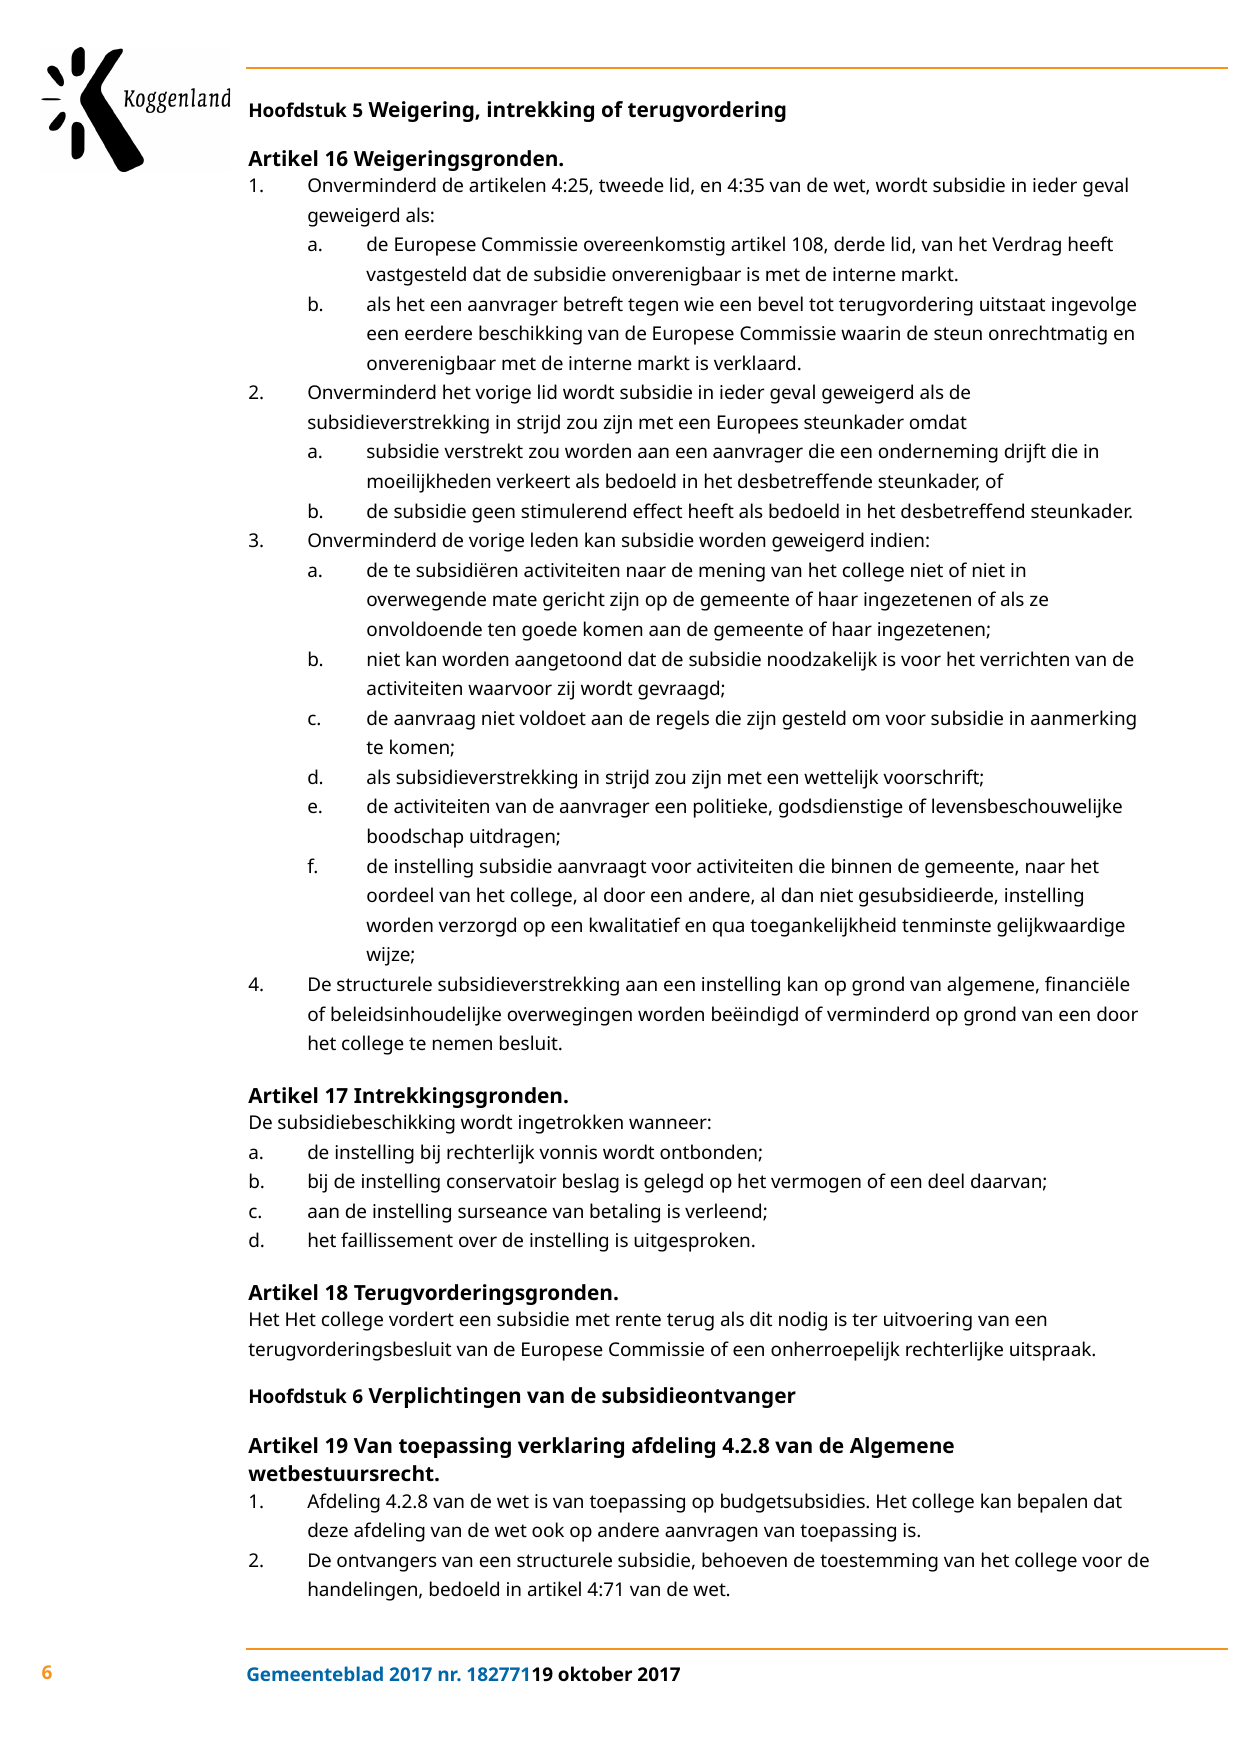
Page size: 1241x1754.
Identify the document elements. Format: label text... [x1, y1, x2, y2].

text Artikel 18 Terugvorderingsgronden. [248, 1278, 1152, 1306]
text De subsidiebeschikking wordt ingetrokken wanneer: [248, 1109, 1152, 1135]
list als subsidieverstrekking in strijd zou zijn met een wettelijk voorschrift; [307, 764, 1152, 790]
list aan de instelling surseance van betaling is verleend; [248, 1198, 1152, 1224]
list het faillissement over de instelling is uitgesproken. [248, 1228, 1152, 1253]
text Hoofdstuk 5 Weigering, intrekking of terugvordering [248, 95, 1152, 123]
list De ontvangers van een structurele subsidie, behoeven de toestemming van het college voor de handelingen, bedoeld in artikel 4:71 van de wet. [248, 1547, 1152, 1602]
list Onverminderd het vorige lid wordt subsidie in ieder geval geweigerd als de subsidieverstrekking in strijd zou zijn met een Europees steunkader omdat [248, 379, 1152, 435]
list niet kan worden aangetoond dat de subsidie noodzakelijk is voor het verrichten van de activiteiten waarvoor zij wordt gevraagd; [307, 646, 1152, 701]
list subsidie verstrekt zou worden aan een aanvrager die een onderneming drijft die in moeilijkheden verkeert als bedoeld in het desbetreffende steunkader, of [307, 439, 1152, 494]
picture [41, 47, 231, 172]
list Afdeling 4.2.8 van de wet is van toepassing op budgetsubsidies. Het college kan bepalen dat deze afdeling van de wet ook op andere aanvragen van toepassing is. [248, 1488, 1152, 1543]
list de Europese Commissie overeenkomstig artikel 108, derde lid, van het Verdrag heeft vastgesteld dat de subsidie onverenigbaar is met de interne markt. [307, 232, 1152, 287]
list Onverminderd de vorige leden kan subsidie worden geweigerd indien: [248, 527, 1152, 553]
text Hoofdstuk 6 Verplichtingen van de subsidieontvanger [248, 1382, 1152, 1410]
list als het een aanvrager betreft tegen wie een bevel tot terugvordering uitstaat ingevolge een eerdere beschikking van de Europese Commissie waarin de steun onrechtmatig en onverenigbaar met de interne markt is verklaard. [307, 291, 1152, 376]
list de instelling bij rechterlijk vonnis wordt ontbonden; [248, 1139, 1152, 1164]
list de subsidie geen stimulerend effect heeft als bedoeld in het desbetreffend steunkader. [307, 498, 1152, 524]
list De structurele subsidieverstrekking aan een instelling kan op grond van algemene, financiële of beleidsinhoudelijke overwegingen worden beëindigd of verminderd op grond van een door het college te nemen besluit. [248, 971, 1152, 1056]
list de instelling subsidie aanvraagt voor activiteiten die binnen de gemeente, naar het oordeel van het college, al door een andere, al dan niet gesubsidieerde, instelling worden verzorgd op een kwalitatief en qua toegankelijkheid tenminste gelijkwaardige wijze; [307, 853, 1152, 967]
list de aanvraag niet voldoet aan de regels die zijn gesteld om voor subsidie in aanmerking te komen; [307, 705, 1152, 760]
text Artikel 17 Intrekkingsgronden. [248, 1081, 1152, 1109]
list de te subsidiëren activiteiten naar de mening van het college niet of niet in overwegende mate gericht zijn op de gemeente of haar ingezetenen of als ze onvoldoende ten goede komen aan de gemeente of haar ingezetenen; [307, 557, 1152, 642]
text Het Het college vordert een subsidie met rente terug als dit nodig is ter uitvoering van een terugvorderingsbesluit van de Europese Commissie of een onherroepelijk rechterlijke uitspraak. [248, 1306, 1152, 1362]
list Onverminderd de artikelen 4:25, tweede lid, en 4:35 van de wet, wordt subsidie in ieder geval geweigerd als: [248, 172, 1152, 228]
list de activiteiten van de aanvrager een politieke, godsdienstige of levensbeschouwelijke boodschap uitdragen; [307, 794, 1152, 849]
list bij de instelling conservatoir beslag is gelegd op het vermogen of een deel daarvan; [248, 1168, 1152, 1194]
text Artikel 19 Van toepassing verklaring afdeling 4.2.8 van de Algemene wetbestuursrecht. [248, 1431, 1152, 1488]
text Artikel 16 Weigeringsgronden. [248, 144, 1152, 172]
